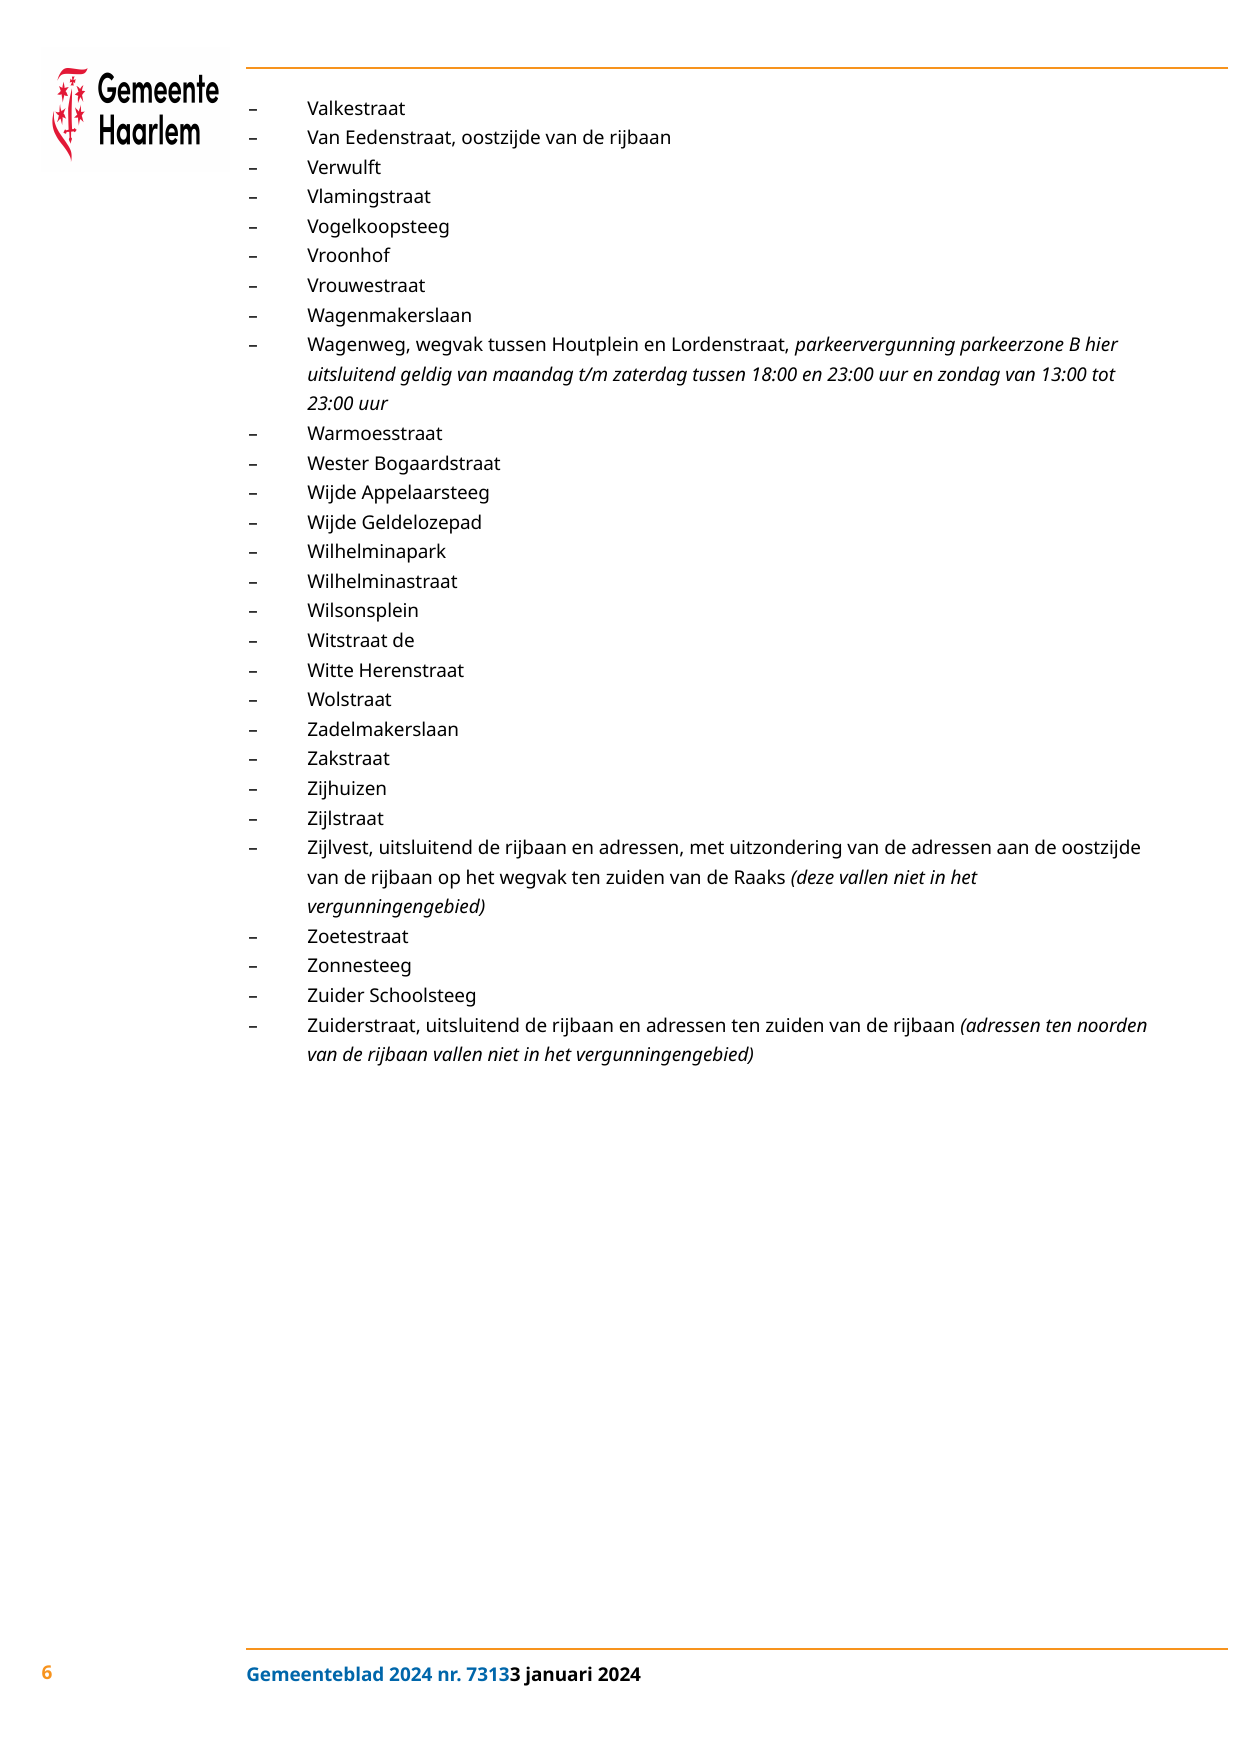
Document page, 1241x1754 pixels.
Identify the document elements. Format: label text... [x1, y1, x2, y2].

list Witstraat de [248, 627, 1152, 653]
list Vrouwestraat [248, 272, 1152, 298]
list Wagenmakerslaan [248, 302, 1152, 328]
list Zoetestraat [248, 923, 1152, 949]
list Wijde Geldelozepad [248, 509, 1152, 535]
list Wilsonsplein [248, 598, 1152, 623]
list Wagenweg, wegvak tussen Houtplein en Lordenstraat, parkeervergunning parkeerzone B hier uitsluitend geldig van maandag t/m zaterdag tussen 18:00 en 23:00 uur en zondag van 13:00 tot 23:00 uur [248, 331, 1152, 416]
picture [41, 47, 231, 172]
list Warmoesstraat [248, 420, 1152, 446]
list Van Eedenstraat, oostzijde van de rijbaan [248, 124, 1152, 150]
list Verwulft [248, 154, 1152, 180]
list Wijde Appelaarsteeg [248, 479, 1152, 505]
list Zijlvest, uitsluitend de rijbaan en adressen, met uitzondering van de adressen aan de oostzijde van de rijbaan op het wegvak ten zuiden van de Raaks (deze vallen niet in het vergunningengebied) [248, 834, 1152, 919]
list Zonnesteeg [248, 953, 1152, 978]
list Vogelkoopsteeg [248, 213, 1152, 239]
list Wilhelminastraat [248, 568, 1152, 594]
list Zijlstraat [248, 805, 1152, 831]
list Wester Bogaardstraat [248, 450, 1152, 476]
list Witte Herenstraat [248, 657, 1152, 683]
list Zakstraat [248, 746, 1152, 771]
list Zuider Schoolsteeg [248, 982, 1152, 1008]
list Wilhelminapark [248, 538, 1152, 564]
list Zadelmakerslaan [248, 716, 1152, 742]
list Zuiderstraat, uitsluitend de rijbaan en adressen ten zuiden van de rijbaan (adressen ten noorden van de rijbaan vallen niet in het vergunningengebied) [248, 1012, 1152, 1067]
list Zijhuizen [248, 775, 1152, 801]
list Vlamingstraat [248, 183, 1152, 209]
list Wolstraat [248, 686, 1152, 712]
list Valkestraat [248, 95, 1152, 121]
list Vroonhof [248, 243, 1152, 268]
